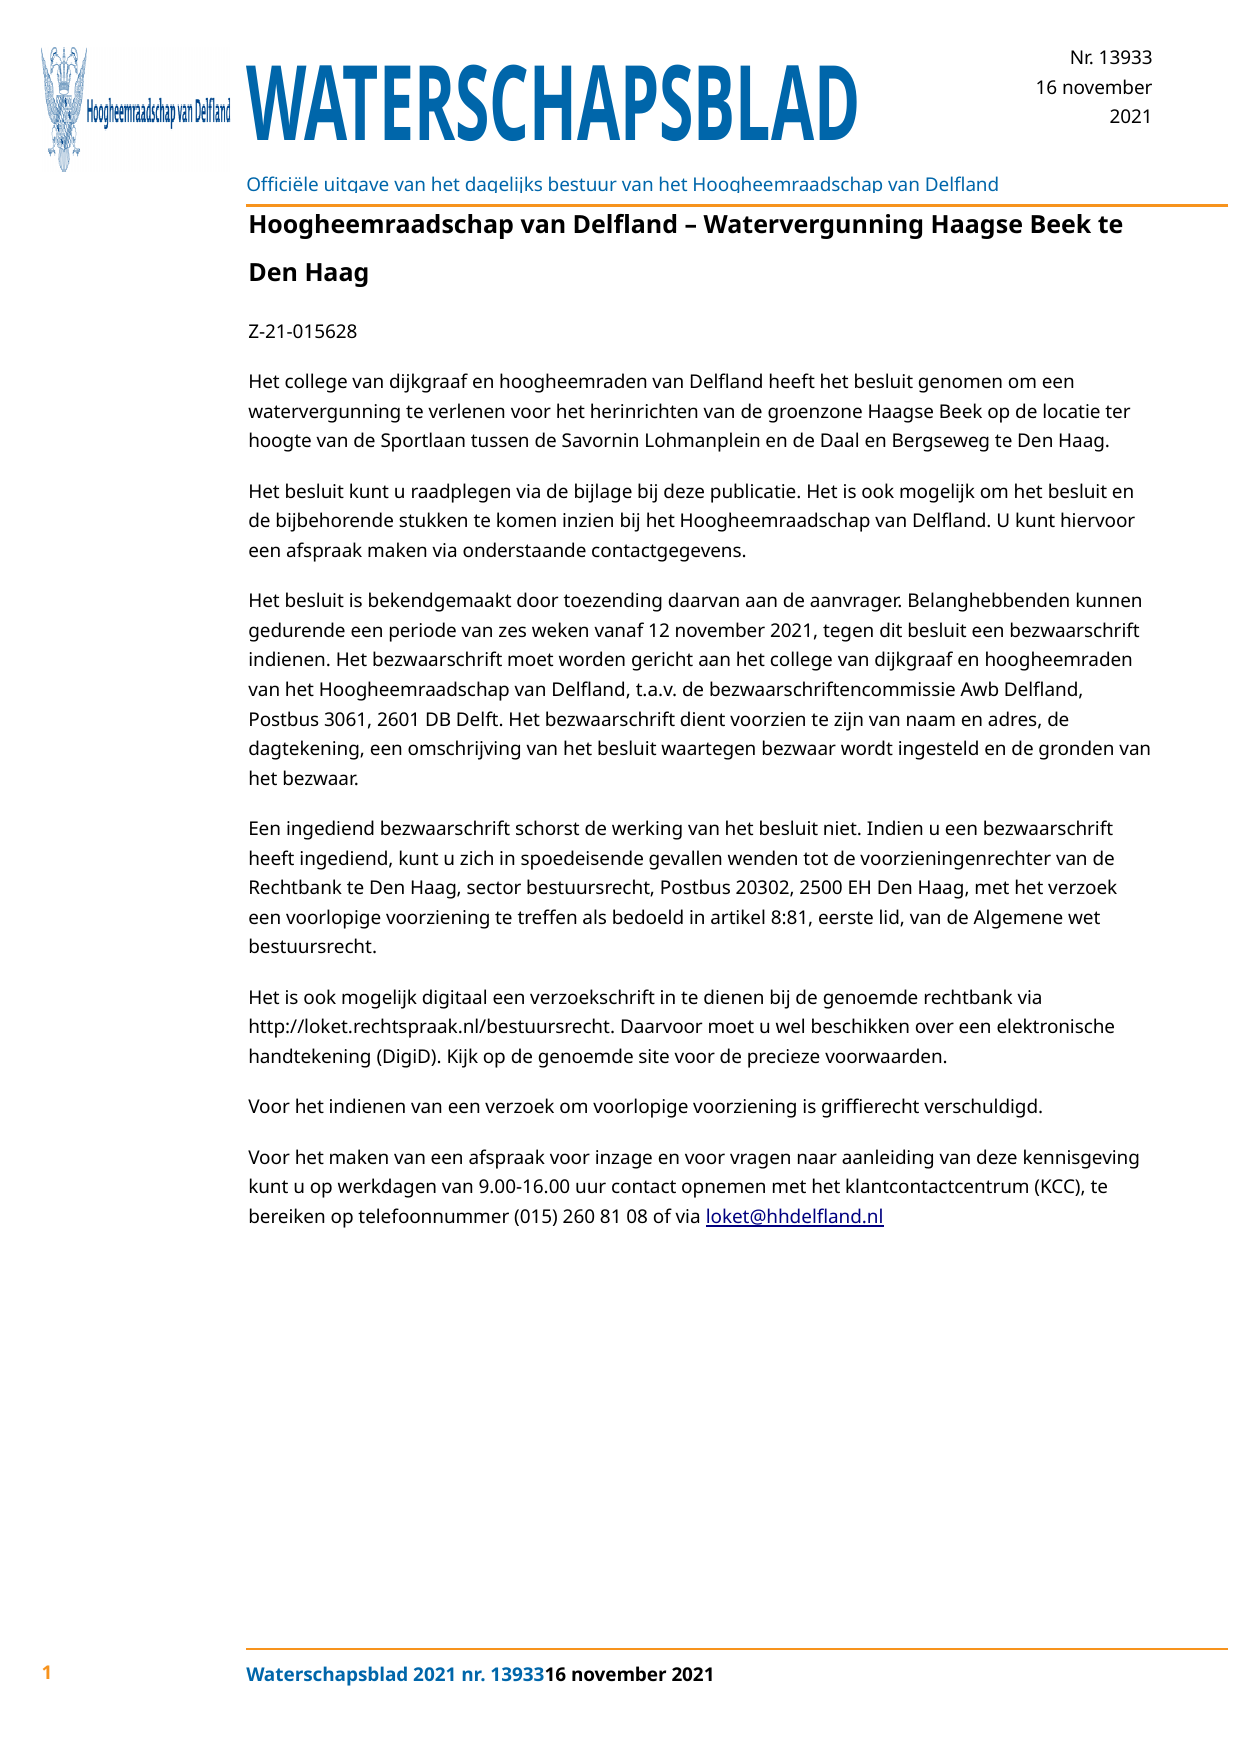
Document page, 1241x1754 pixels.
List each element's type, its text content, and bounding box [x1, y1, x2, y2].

text Voor het maken van een afspraak voor inzage en voor vragen naar aanleiding van deze kennisgeving kunt u op werkdagen van 9.00-16.00 uur contact opnemen met het klantcontactcentrum (KCC), te bereiken op telefoonnummer (015) 260 81 08 of via loket@hhdelfland.nl [248, 1144, 1152, 1229]
picture [41, 47, 231, 172]
text Het besluit kunt u raadplegen via de bijlage bij deze publicatie. Het is ook mogelijk om het besluit en de bijbehorende stukken te komen inzien bij het Hoogheemraadschap van Delfland. U kunt hiervoor een afspraak maken via onderstaande contactgegevens. [248, 478, 1152, 563]
text Voor het indienen van een verzoek om voorlopige voorziening is griffierecht verschuldigd. [248, 1094, 1152, 1119]
text Z-21-015628 [248, 318, 1152, 344]
text Een ingediend bezwaarschrift schorst de werking van het besluit niet. Indien u een bezwaarschrift heeft ingediend, kunt u zich in spoedeisende gevallen wenden tot de voorzieningenrechter van de Rechtbank te Den Haag, sector bestuursrecht, Postbus 20302, 2500 EH Den Haag, met het verzoek een voorlopige voorziening te treffen als bedoeld in artikel 8:81, eerste lid, van de Algemene wet bestuursrecht. [248, 815, 1152, 959]
text Het besluit is bekendgemaakt door toezending daarvan aan de aanvrager. Belanghebbenden kunnen gedurende een periode van zes weken vanaf 12 november 2021, tegen dit besluit een bezwaarschrift indienen. Het bezwaarschrift moet worden gericht aan het college van dijkgraaf en hoogheemraden van het Hoogheemraadschap van Delfland, t.a.v. de bezwaarschriftencommissie Awb Delfland, Postbus 3061, 2601 DB Delft. Het bezwaarschrift dient voorzien te zijn van naam en adres, de dagtekening, een omschrijving van het besluit waartegen bezwaar wordt ingesteld en de gronden van het bezwaar. [248, 587, 1152, 791]
text Hoogheemraadschap van Delfland – Watervergunning Haagse Beek te Den Haag [248, 207, 1152, 288]
text Het is ook mogelijk digitaal een verzoekschrift in te dienen bij de genoemde rechtbank via http://loket.rechtspraak.nl/bestuursrecht. Daarvoor moet u wel beschikken over een elektronische handtekening (DigiD). Kijk op de genoemde site voor de precieze voorwaarden. [248, 984, 1152, 1069]
text Het college van dijkgraaf en hoogheemraden van Delfland heeft het besluit genomen om een watervergunning te verlenen voor het herinrichten van de groenzone Haagse Beek op de locatie ter hoogte van de Sportlaan tussen de Savornin Lohmanplein en de Daal en Bergseweg te Den Haag. [248, 368, 1152, 453]
